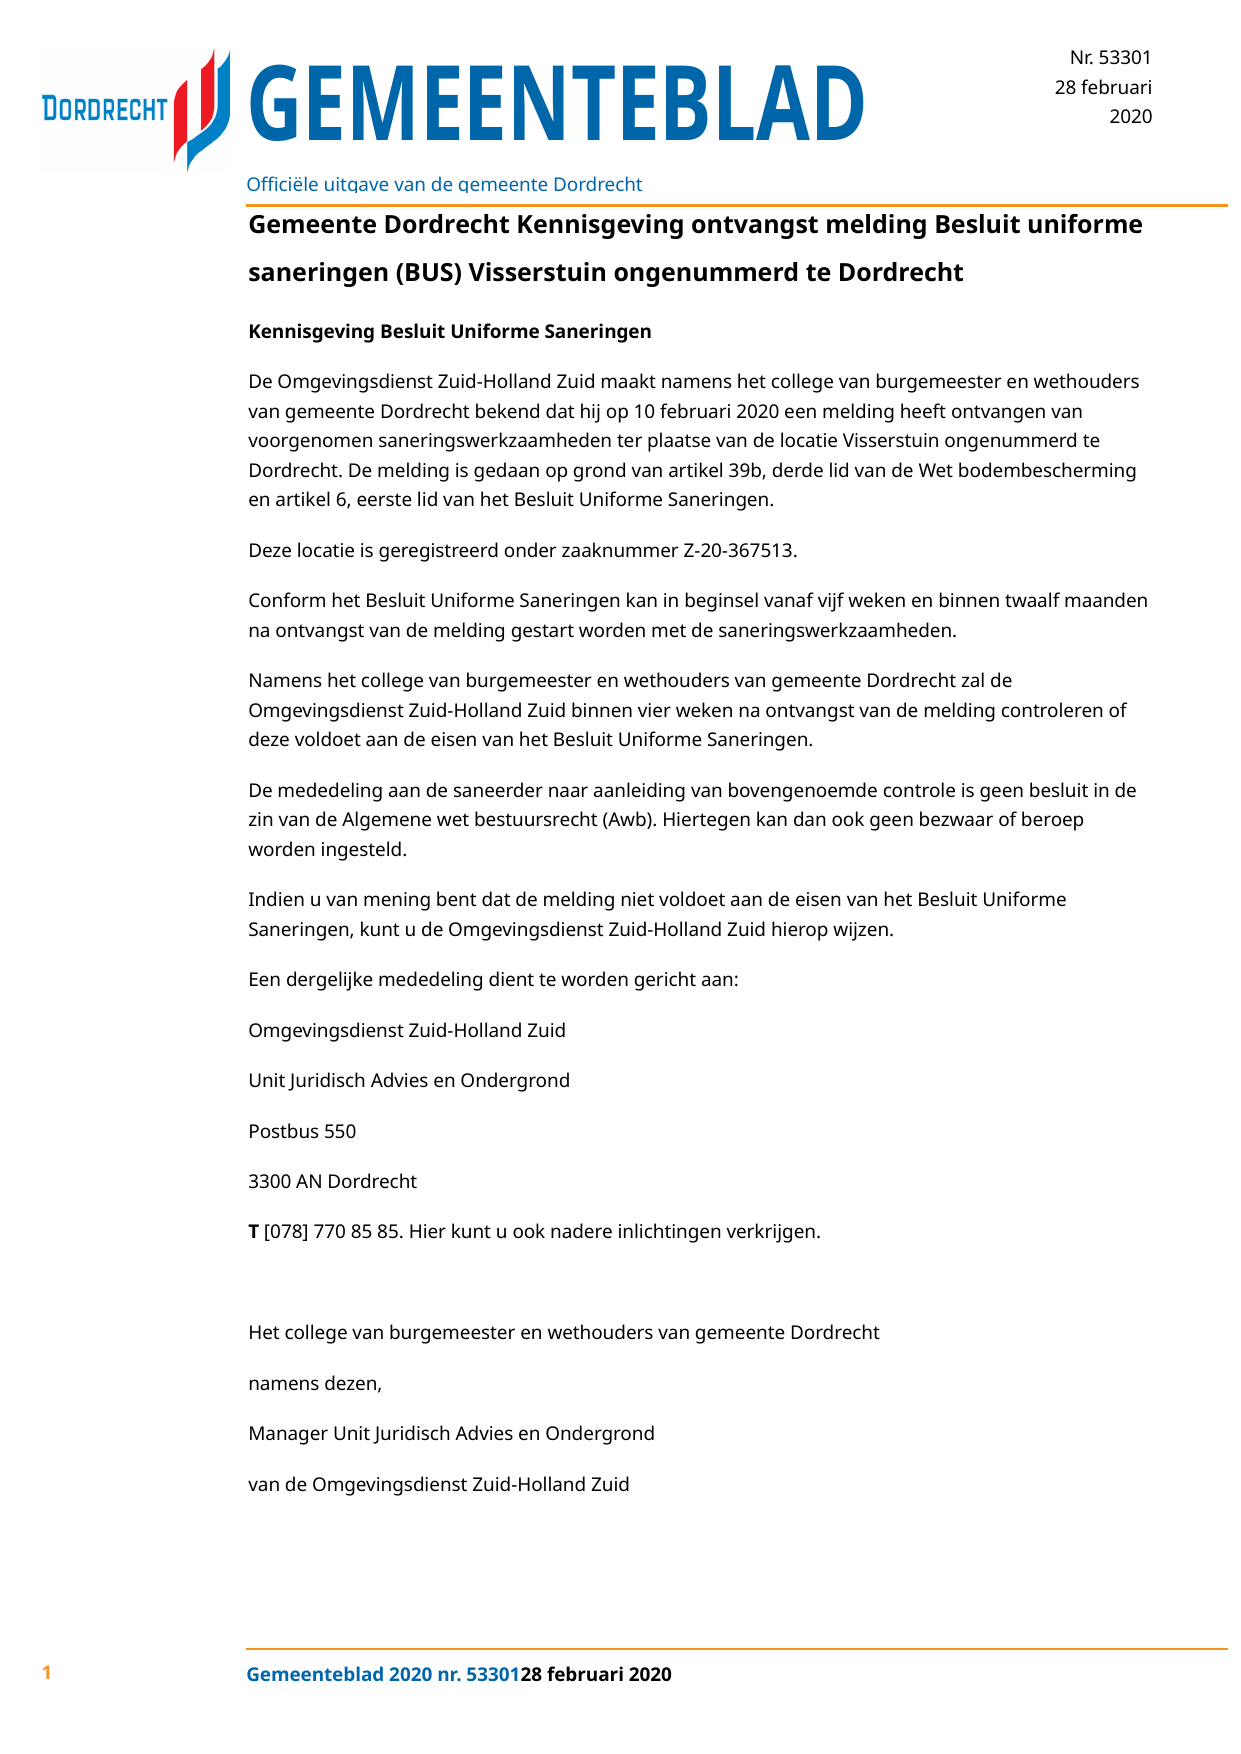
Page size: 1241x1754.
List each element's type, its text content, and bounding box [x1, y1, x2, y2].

text Conform het Besluit Uniforme Saneringen kan in beginsel vanaf vijf weken en binnen twaalf maanden na ontvangst van de melding gestart worden met de saneringswerkzaamheden. [248, 587, 1152, 643]
text namens dezen, [248, 1370, 1152, 1396]
text van de Omgevingsdienst Zuid-Holland Zuid [248, 1471, 1152, 1497]
text Kennisgeving Besluit Uniforme Saneringen [248, 318, 1152, 344]
text T [078] 770 85 85. Hier kunt u ook nadere inlichtingen verkrijgen. [248, 1219, 1152, 1244]
text Indien u van mening bent dat de melding niet voldoet aan de eisen van het Besluit Uniforme Saneringen, kunt u de Omgevingsdienst Zuid-Holland Zuid hierop wijzen. [248, 887, 1152, 942]
text Deze locatie is geregistreerd onder zaaknummer Z-20-367513. [248, 537, 1152, 563]
text Namens het college van burgemeester en wethouders van gemeente Dordrecht zal de Omgevingsdienst Zuid-Holland Zuid binnen vier weken na ontvangst van de melding controleren of deze voldoet aan de eisen van het Besluit Uniforme Saneringen. [248, 667, 1152, 752]
text Manager Unit Juridisch Advies en Ondergrond [248, 1420, 1152, 1446]
text Omgevingsdienst Zuid-Holland Zuid [248, 1017, 1152, 1043]
text Postbus 550 [248, 1118, 1152, 1144]
picture [41, 47, 231, 172]
text Unit Juridisch Advies en Ondergrond [248, 1067, 1152, 1093]
text De Omgevingsdienst Zuid-Holland Zuid maakt namens het college van burgemeester en wethouders van gemeente Dordrecht bekend dat hij op 10 februari 2020 een melding heeft ontvangen van voorgenomen saneringswerkzaamheden ter plaatse van de locatie Visserstuin ongenummerd te Dordrecht. De melding is gedaan op grond van artikel 39b, derde lid van de Wet bodembescherming en artikel 6, eerste lid van het Besluit Uniforme Saneringen. [248, 368, 1152, 512]
text Gemeente Dordrecht Kennisgeving ontvangst melding Besluit uniforme saneringen (BUS) Visserstuin ongenummerd te Dordrecht [248, 207, 1152, 288]
text 3300 AN Dordrecht [248, 1168, 1152, 1194]
text Een dergelijke mededeling dient te worden gericht aan: [248, 967, 1152, 992]
text Het college van burgemeester en wethouders van gemeente Dordrecht [248, 1319, 1152, 1345]
text De mededeling aan de saneerder naar aanleiding van bovengenoemde controle is geen besluit in de zin van de Algemene wet bestuursrecht (Awb). Hiertegen kan dan ook geen bezwaar of beroep worden ingesteld. [248, 777, 1152, 862]
